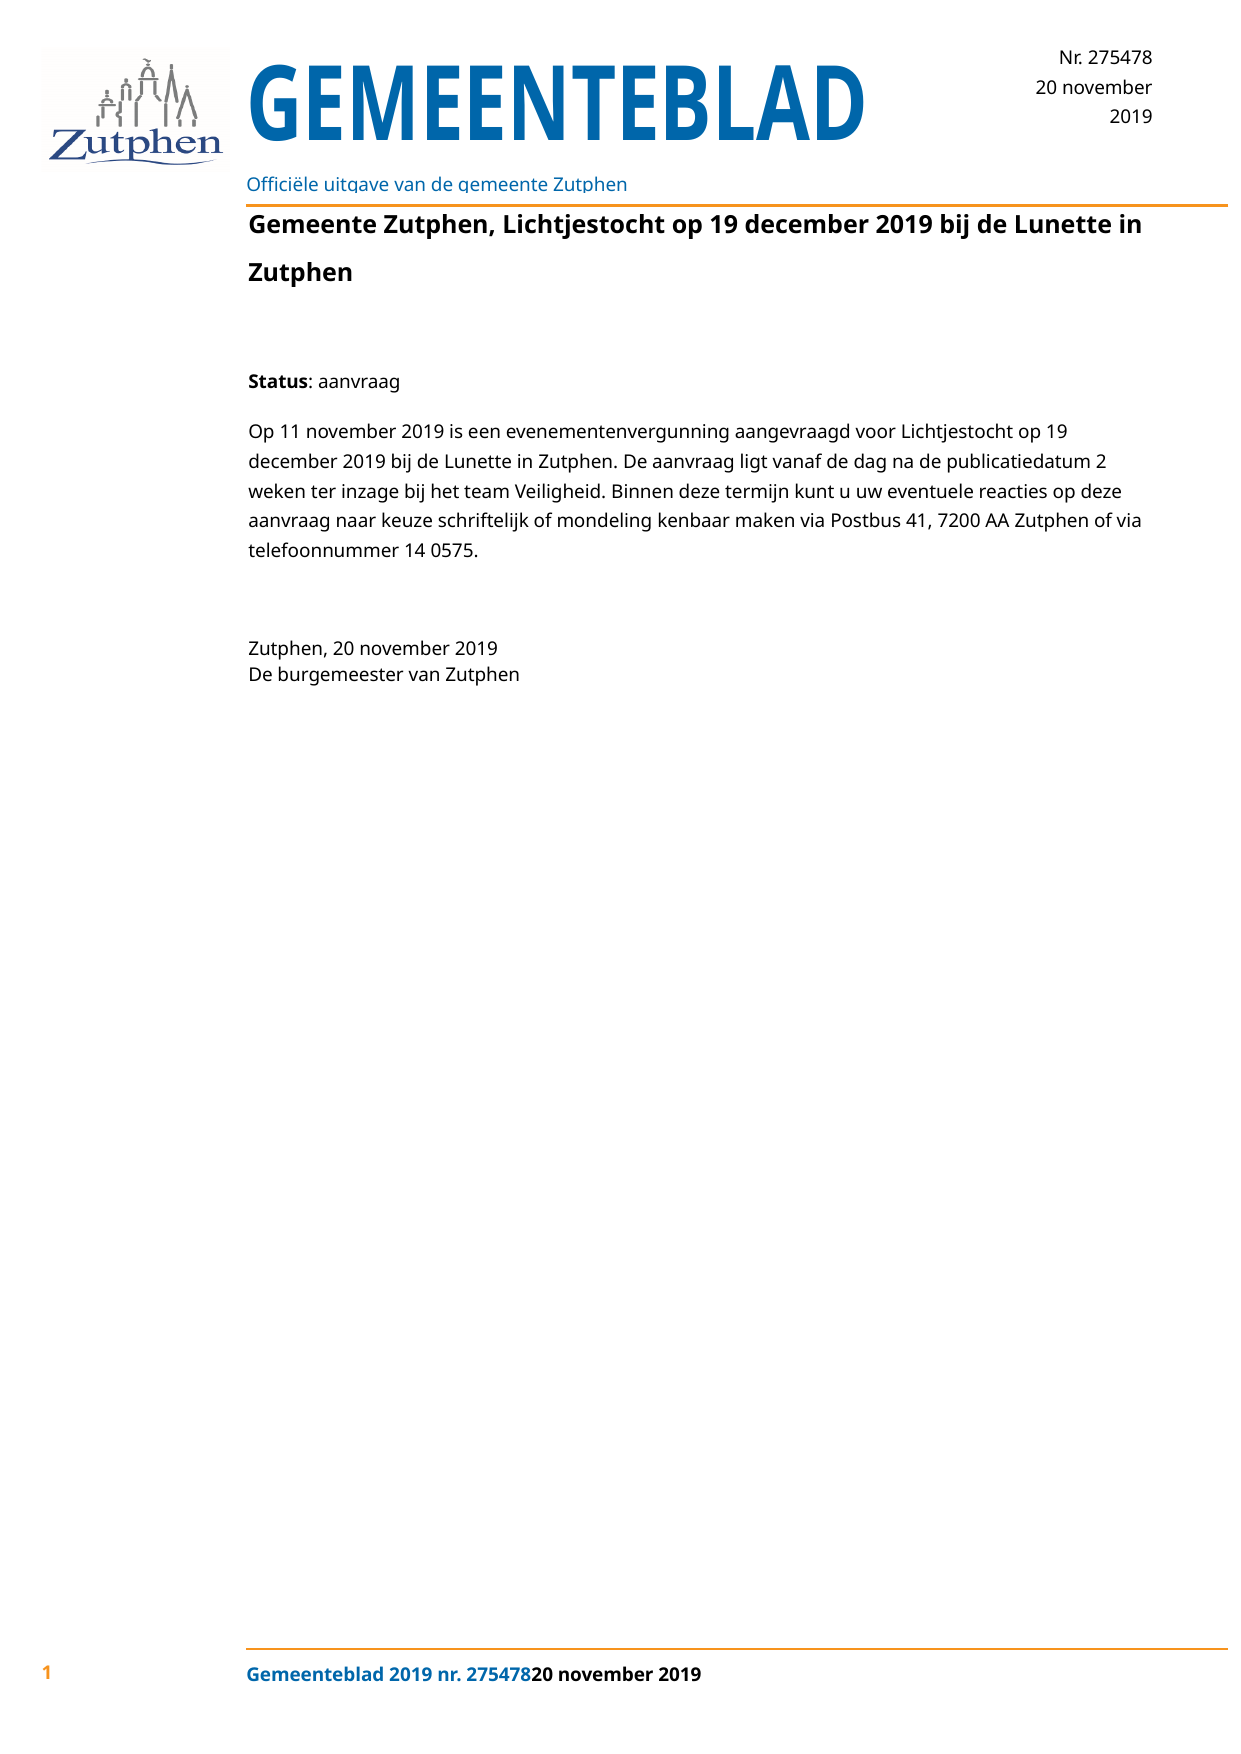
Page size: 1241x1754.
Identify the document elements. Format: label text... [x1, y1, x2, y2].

text Op 11 november 2019 is een evenementenvergunning aangevraagd voor Lichtjestocht op 19 december 2019 bij de Lunette in Zutphen. De aanvraag ligt vanaf de dag na de publicatiedatum 2 weken ter inzage bij het team Veiligheid. Binnen deze termijn kunt u uw eventuele reacties op deze aanvraag naar keuze schriftelijk of mondeling kenbaar maken via Postbus 41, 7200 AA Zutphen of via telefoonnummer 14 0575. [248, 419, 1152, 563]
text Zutphen, 20 november 2019 [248, 635, 1152, 661]
text De burgemeester van Zutphen [248, 661, 1152, 687]
text Status: aanvraag [248, 368, 1152, 394]
picture [41, 47, 231, 172]
text Gemeente Zutphen, Lichtjestocht op 19 december 2019 bij de Lunette in Zutphen [248, 207, 1152, 288]
